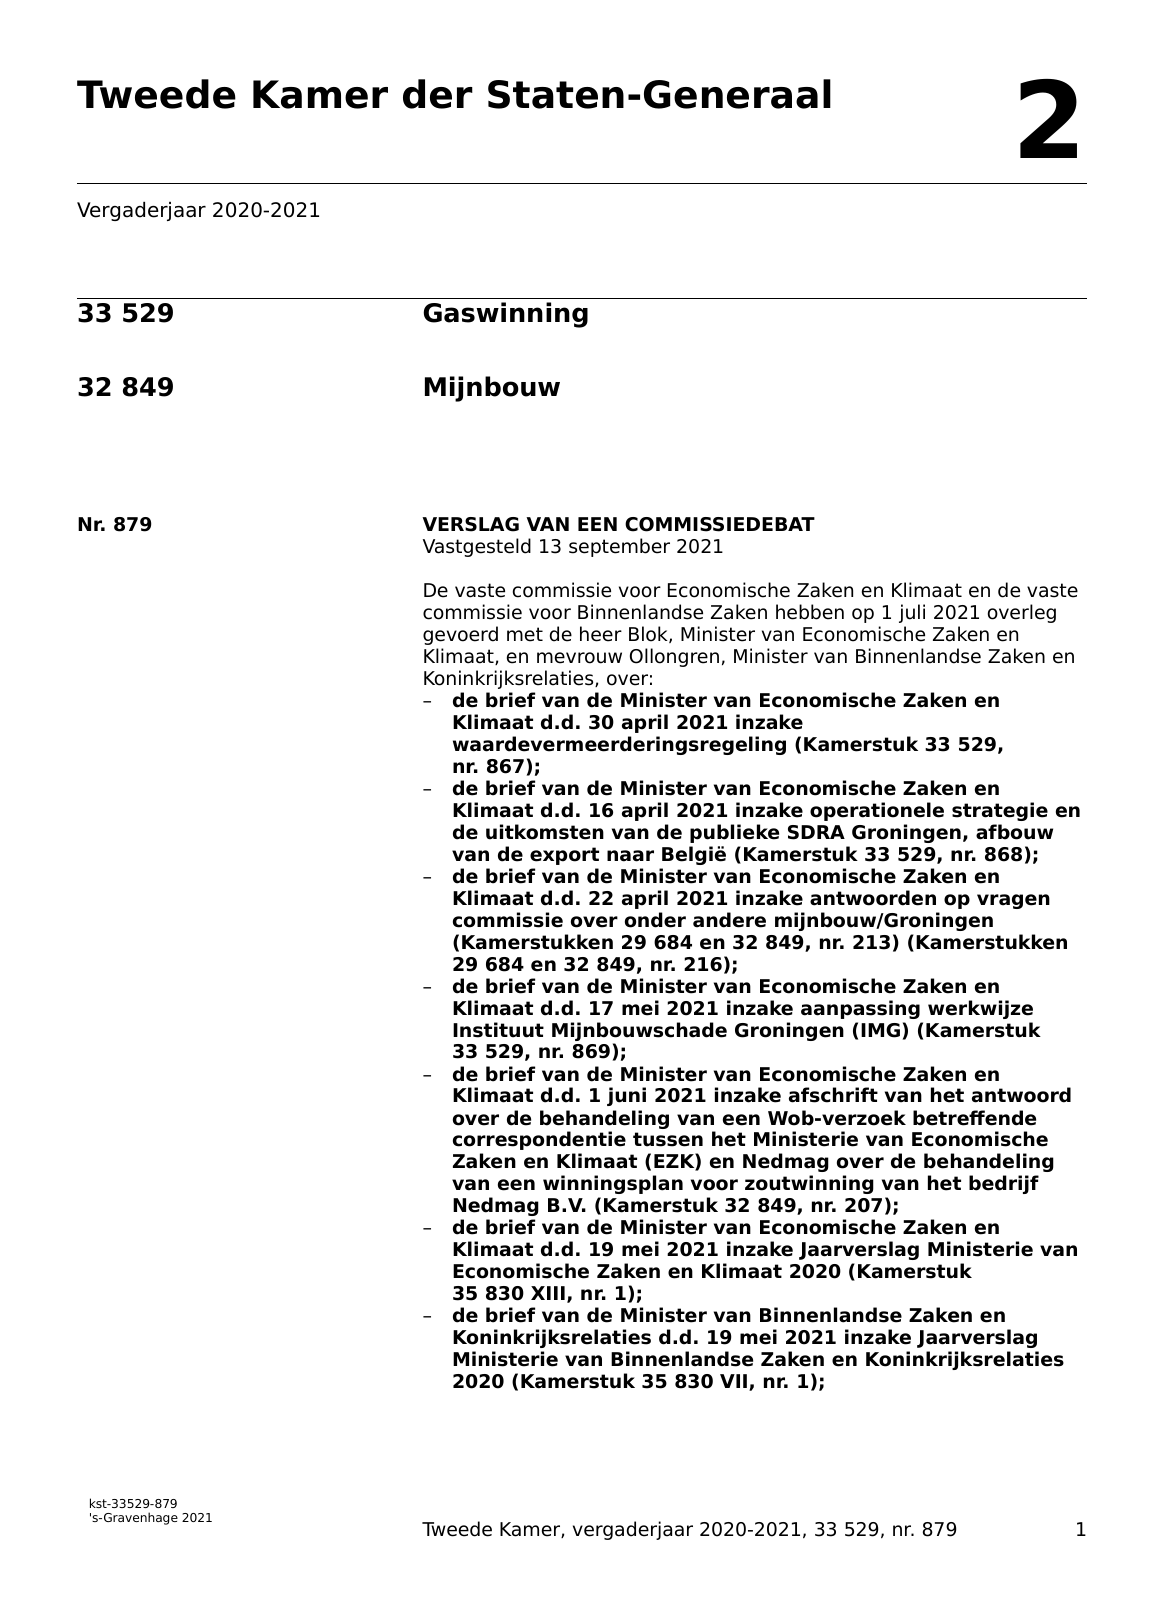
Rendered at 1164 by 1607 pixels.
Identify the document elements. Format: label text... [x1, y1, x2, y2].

text – de brief van de Minister van Binnenlandse Zaken en Koninkrijksrelaties d.d. 19 mei 2021 inzake Jaarverslag Ministerie van Binnenlandse Zaken en Koninkrijksrelaties 2020 (Kamerstuk 35 830 VII, nr. 1); [422, 1305, 1087, 1393]
text 's-Gravenhage 2021 [88, 1511, 323, 1525]
text – de brief van de Minister van Economische Zaken en Klimaat d.d. 19 mei 2021 inzake Jaarverslag Ministerie van Economische Zaken en Klimaat 2020 (Kamerstuk 35 830 XIII, nr. 1); [422, 1217, 1087, 1305]
subtitle 33 529 Gaswinning [77, 299, 1087, 329]
subtitle Nr. 879 VERSLAG VAN EEN COMMISSIEDEBAT [77, 514, 1087, 536]
table_cell Vergaderjaar 2020-2021 [77, 184, 1087, 298]
text – de brief van de Minister van Economische Zaken en Klimaat d.d. 17 mei 2021 inzake aanpassing werkwijze Instituut Mijnbouwschade Groningen (IMG) (Kamerstuk 33 529, nr. 869); [422, 976, 1087, 1063]
subtitle 32 849 Mijnbouw [77, 373, 1087, 403]
text kst-33529-879 [88, 1497, 323, 1511]
text – de brief van de Minister van Economische Zaken en Klimaat d.d. 22 april 2021 inzake antwoorden op vragen commissie over onder andere mijnbouw/Groningen (Kamerstukken 29 684 en 32 849, nr. 213) (Kamerstukken 29 684 en 32 849, nr. 216); [422, 866, 1087, 976]
text Vastgesteld 13 september 2021 [422, 536, 1087, 558]
table_header 2 [886, 59, 1087, 183]
text – de brief van de Minister van Economische Zaken en Klimaat d.d. 30 april 2021 inzake waardevermeerderingsregeling (Kamerstuk 33 529, nr. 867); [422, 690, 1087, 778]
table_header Tweede Kamer der Staten-Generaal [77, 59, 886, 183]
text – de brief van de Minister van Economische Zaken en Klimaat d.d. 1 juni 2021 inzake afschrift van het antwoord over de behandeling van een Wob-verzoek betreffende correspondentie tussen het Ministerie van Economische Zaken en Klimaat (EZK) en Nedmag over de behandeling van een winningsplan voor zoutwinning van het bedrijf Nedmag B.V. (Kamerstuk 32 849, nr. 207); [422, 1063, 1087, 1217]
text – de brief van de Minister van Economische Zaken en Klimaat d.d. 16 april 2021 inzake operationele strategie en de uitkomsten van de publieke SDRA Groningen, afbouw van de export naar België (Kamerstuk 33 529, nr. 868); [422, 778, 1087, 866]
text De vaste commissie voor Economische Zaken en Klimaat en de vaste commissie voor Binnenlandse Zaken hebben op 1 juli 2021 overleg gevoerd met de heer Blok, Minister van Economische Zaken en Klimaat, en mevrouw Ollongren, Minister van Binnenlandse Zaken en Koninkrijksrelaties, over: [422, 580, 1087, 690]
